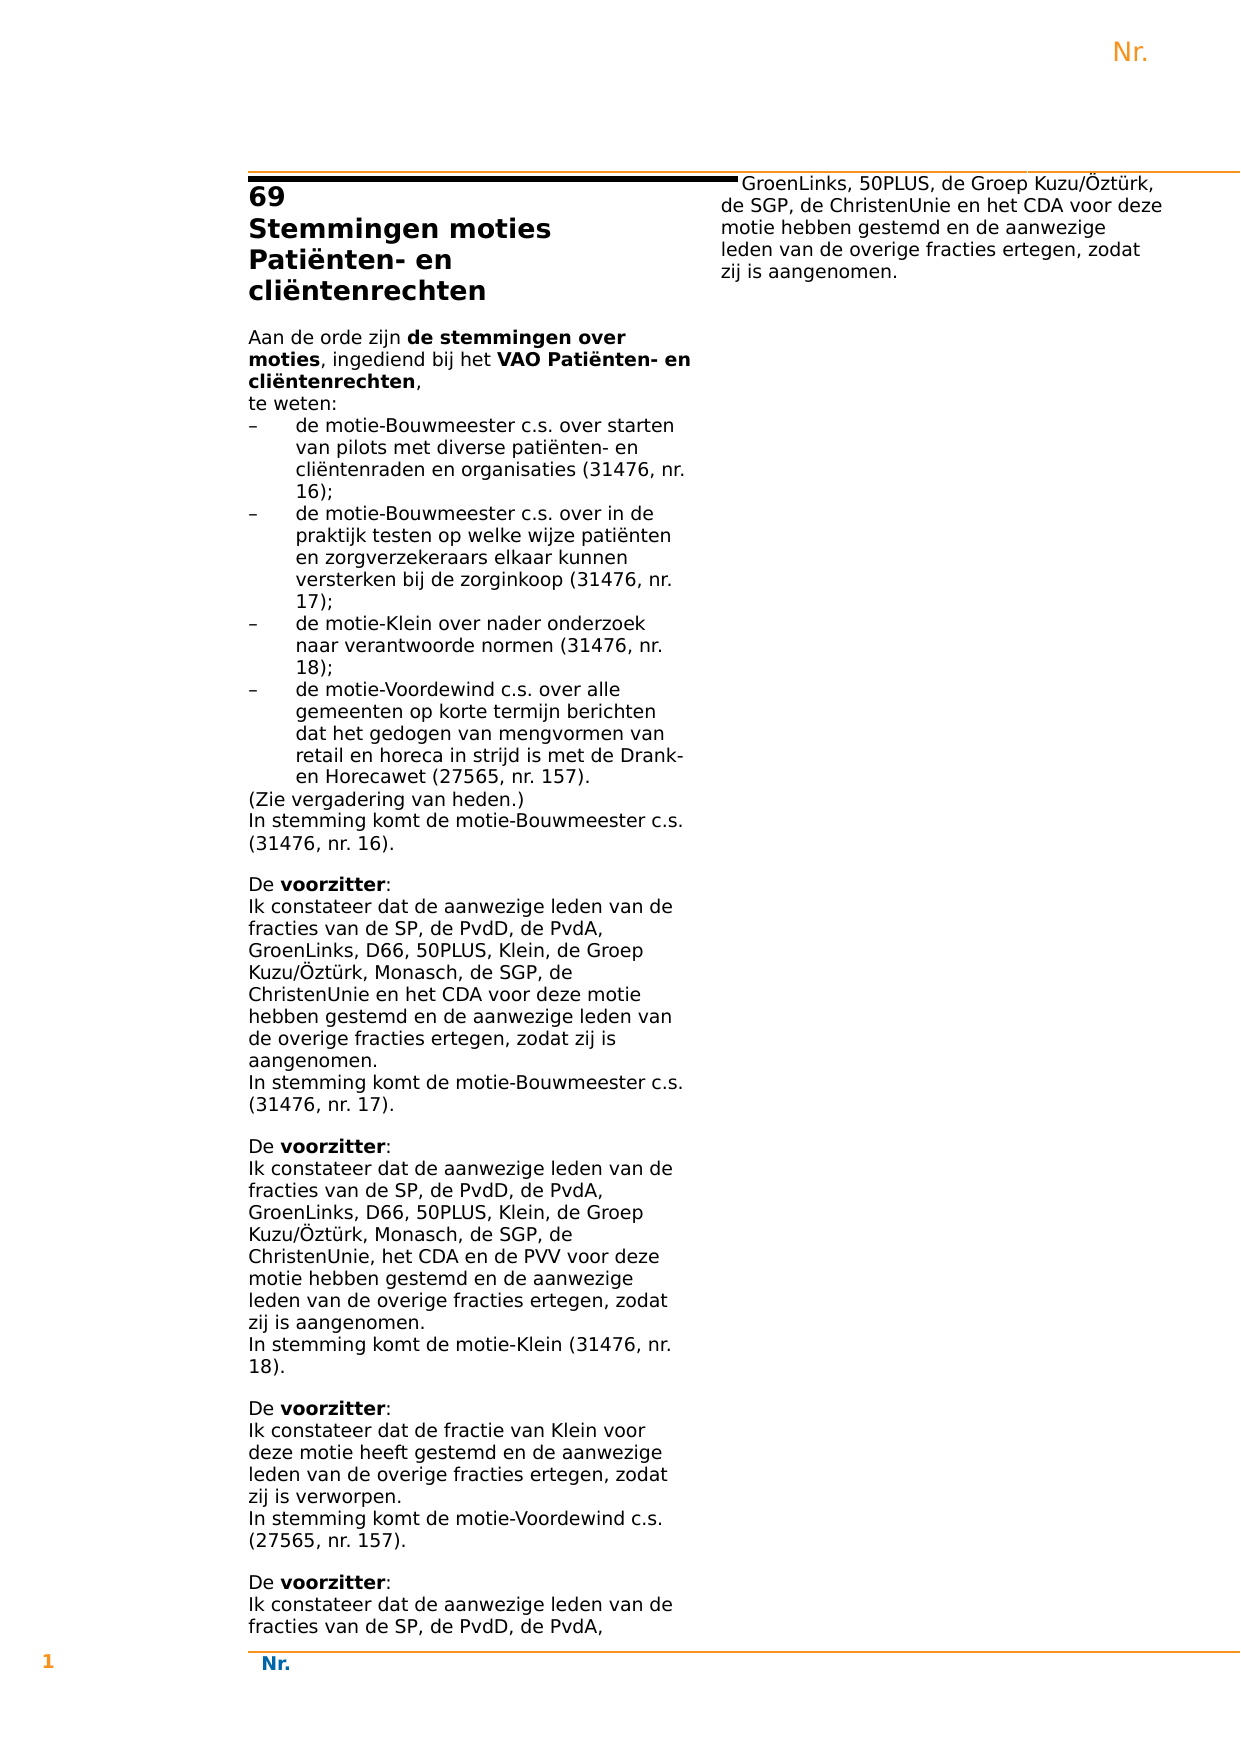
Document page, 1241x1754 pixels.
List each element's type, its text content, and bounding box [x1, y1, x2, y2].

list de motie-Bouwmeester c.s. over in de praktijk testen op welke wijze patiënten en zorgverzekeraars elkaar kunnen versterken bij de zorginkoop (31476, nr. 17); [248, 503, 691, 613]
text De voorzitter: [248, 1398, 691, 1420]
text GroenLinks, 50PLUS, de Groep Kuzu/Öztürk, de SGP, de ChristenUnie en het CDA voor deze motie hebben gestemd en de aanwezige leden van de overige fracties ertegen, zodat zij is aangenomen. [721, 173, 1163, 283]
text De voorzitter: [248, 1572, 691, 1594]
text Ik constateer dat de fractie van Klein voor deze motie heeft gestemd en de aanwezige leden van de overige fracties ertegen, zodat zij is verworpen. [248, 1420, 691, 1508]
text Ik constateer dat de aanwezige leden van de fracties van de SP, de PvdD, de PvdA, GroenLinks, D66, 50PLUS, Klein, de Groep Kuzu/Öztürk, Monasch, de SGP, de ChristenUnie en het CDA voor deze motie hebben gestemd en de aanwezige leden van de overige fracties ertegen, zodat zij is aangenomen. [248, 896, 691, 1072]
list de motie-Voordewind c.s. over alle gemeenten op korte termijn berichten dat het gedogen van mengvormen van retail en horeca in strijd is met de Drank- en Horecawet (27565, nr. 157). [248, 678, 691, 788]
title 69 Stemmingen moties Patiënten- en cliëntenrechten [248, 182, 691, 307]
text In stemming komt de motie-Voordewind c.s. (27565, nr. 157). [248, 1508, 691, 1552]
text Aan de orde zijn de stemmingen over moties, ingediend bij het VAO Patiënten- en cliëntenrechten, [248, 327, 691, 393]
text Ik constateer dat de aanwezige leden van de fracties van de SP, de PvdD, de PvdA, GroenLinks, D66, 50PLUS, Klein, de Groep Kuzu/Öztürk, Monasch, de SGP, de ChristenUnie, het CDA en de PVV voor deze motie hebben gestemd en de aanwezige leden van de overige fracties ertegen, zodat zij is aangenomen. [248, 1158, 691, 1334]
list de motie-Bouwmeester c.s. over starten van pilots met diverse patiënten- en cliëntenraden en organisaties (31476, nr. 16); [248, 415, 691, 503]
text (Zie vergadering van heden.) [248, 788, 691, 810]
text In stemming komt de motie-Bouwmeester c.s. (31476, nr. 17). [248, 1072, 691, 1116]
text In stemming komt de motie-Klein (31476, nr. 18). [248, 1334, 691, 1378]
text Ik constateer dat de aanwezige leden van de fracties van de SP, de PvdD, de PvdA, [248, 1594, 691, 1638]
text te weten: [248, 393, 691, 415]
list de motie-Klein over nader onderzoek naar verantwoorde normen (31476, nr. 18); [248, 613, 691, 678]
text In stemming komt de motie-Bouwmeester c.s. (31476, nr. 16). [248, 810, 691, 854]
text De voorzitter: [248, 1136, 691, 1158]
text De voorzitter: [248, 874, 691, 896]
